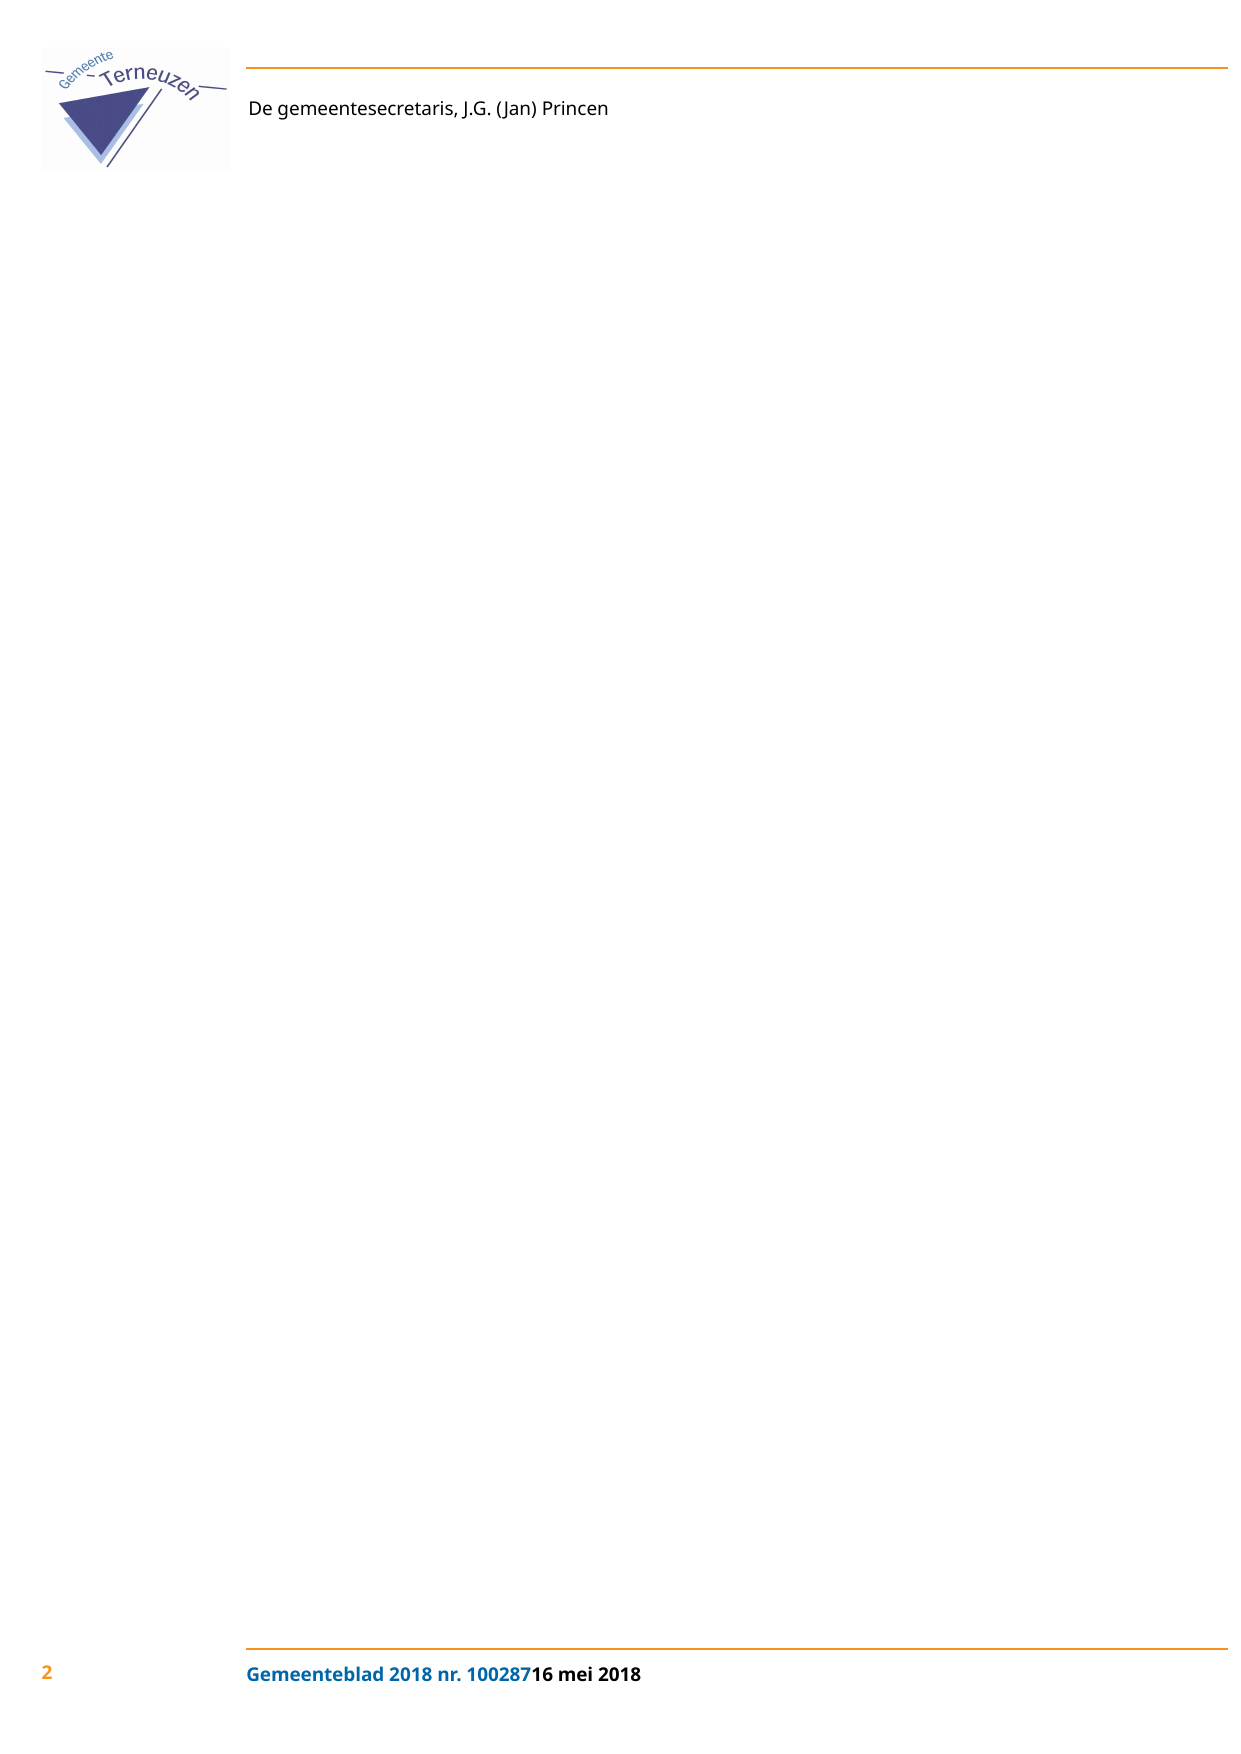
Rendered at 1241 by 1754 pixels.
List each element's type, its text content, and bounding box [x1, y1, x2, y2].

text De gemeentesecretaris, J.G. (Jan) Princen [248, 95, 1152, 121]
picture [41, 47, 231, 172]
